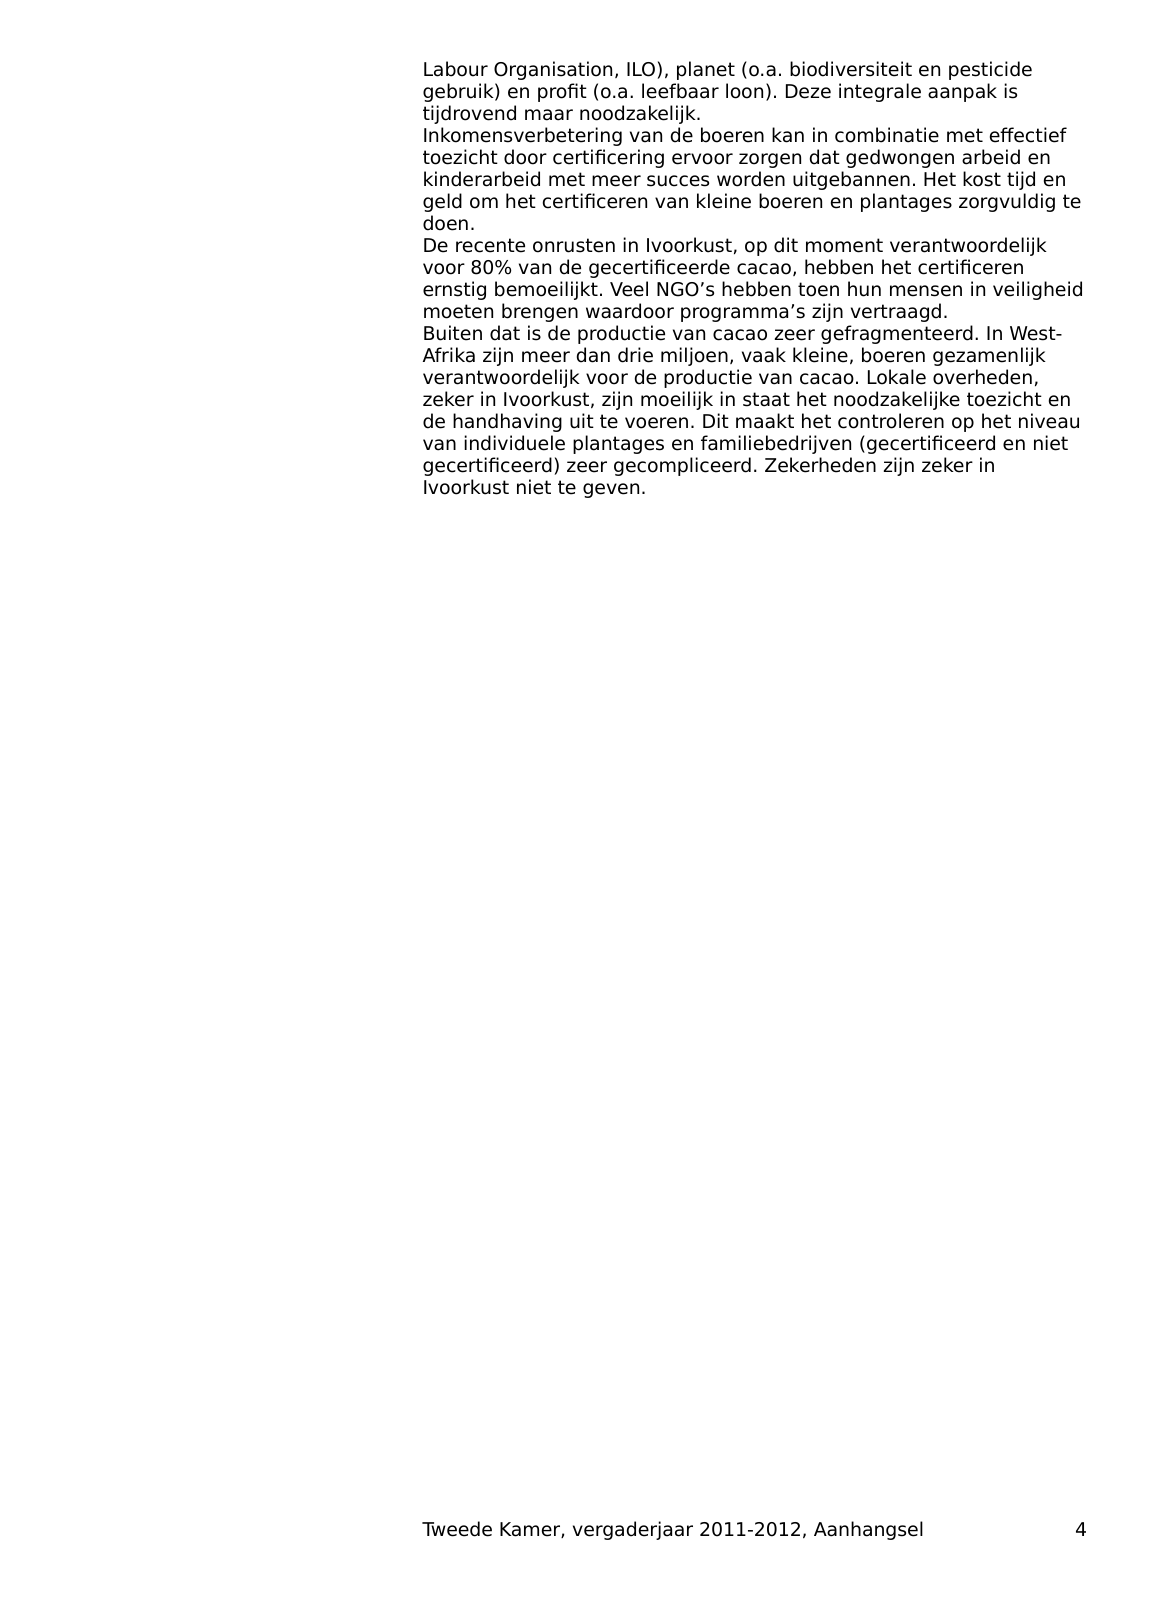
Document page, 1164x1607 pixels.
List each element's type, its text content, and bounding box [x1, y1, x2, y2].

text Labour Organisation, ILO), planet (o.a. biodiversiteit en pesticide gebruik) en profit (o.a. leefbaar loon). Deze integrale aanpak is tijdrovend maar noodzakelijk. [422, 59, 1087, 125]
text De recente onrusten in Ivoorkust, op dit moment verantwoordelijk voor 80% van de gecertificeerde cacao, hebben het certificeren ernstig bemoeilijkt. Veel NGO’s hebben toen hun mensen in veiligheid moeten brengen waardoor programma’s zijn vertraagd. [422, 235, 1087, 323]
text Buiten dat is de productie van cacao zeer gefragmenteerd. In West-Afrika zijn meer dan drie miljoen, vaak kleine, boeren gezamenlijk verantwoordelijk voor de productie van cacao. Lokale overheden, zeker in Ivoorkust, zijn moeilijk in staat het noodzakelijke toezicht en de handhaving uit te voeren. Dit maakt het controleren op het niveau van individuele plantages en familiebedrijven (gecertificeerd en niet gecertificeerd) zeer gecompliceerd. Zekerheden zijn zeker in Ivoorkust niet te geven. [422, 323, 1087, 499]
text Inkomensverbetering van de boeren kan in combinatie met effectief toezicht door certificering ervoor zorgen dat gedwongen arbeid en kinderarbeid met meer succes worden uitgebannen. Het kost tijd en geld om het certificeren van kleine boeren en plantages zorgvuldig te doen. [422, 125, 1087, 235]
